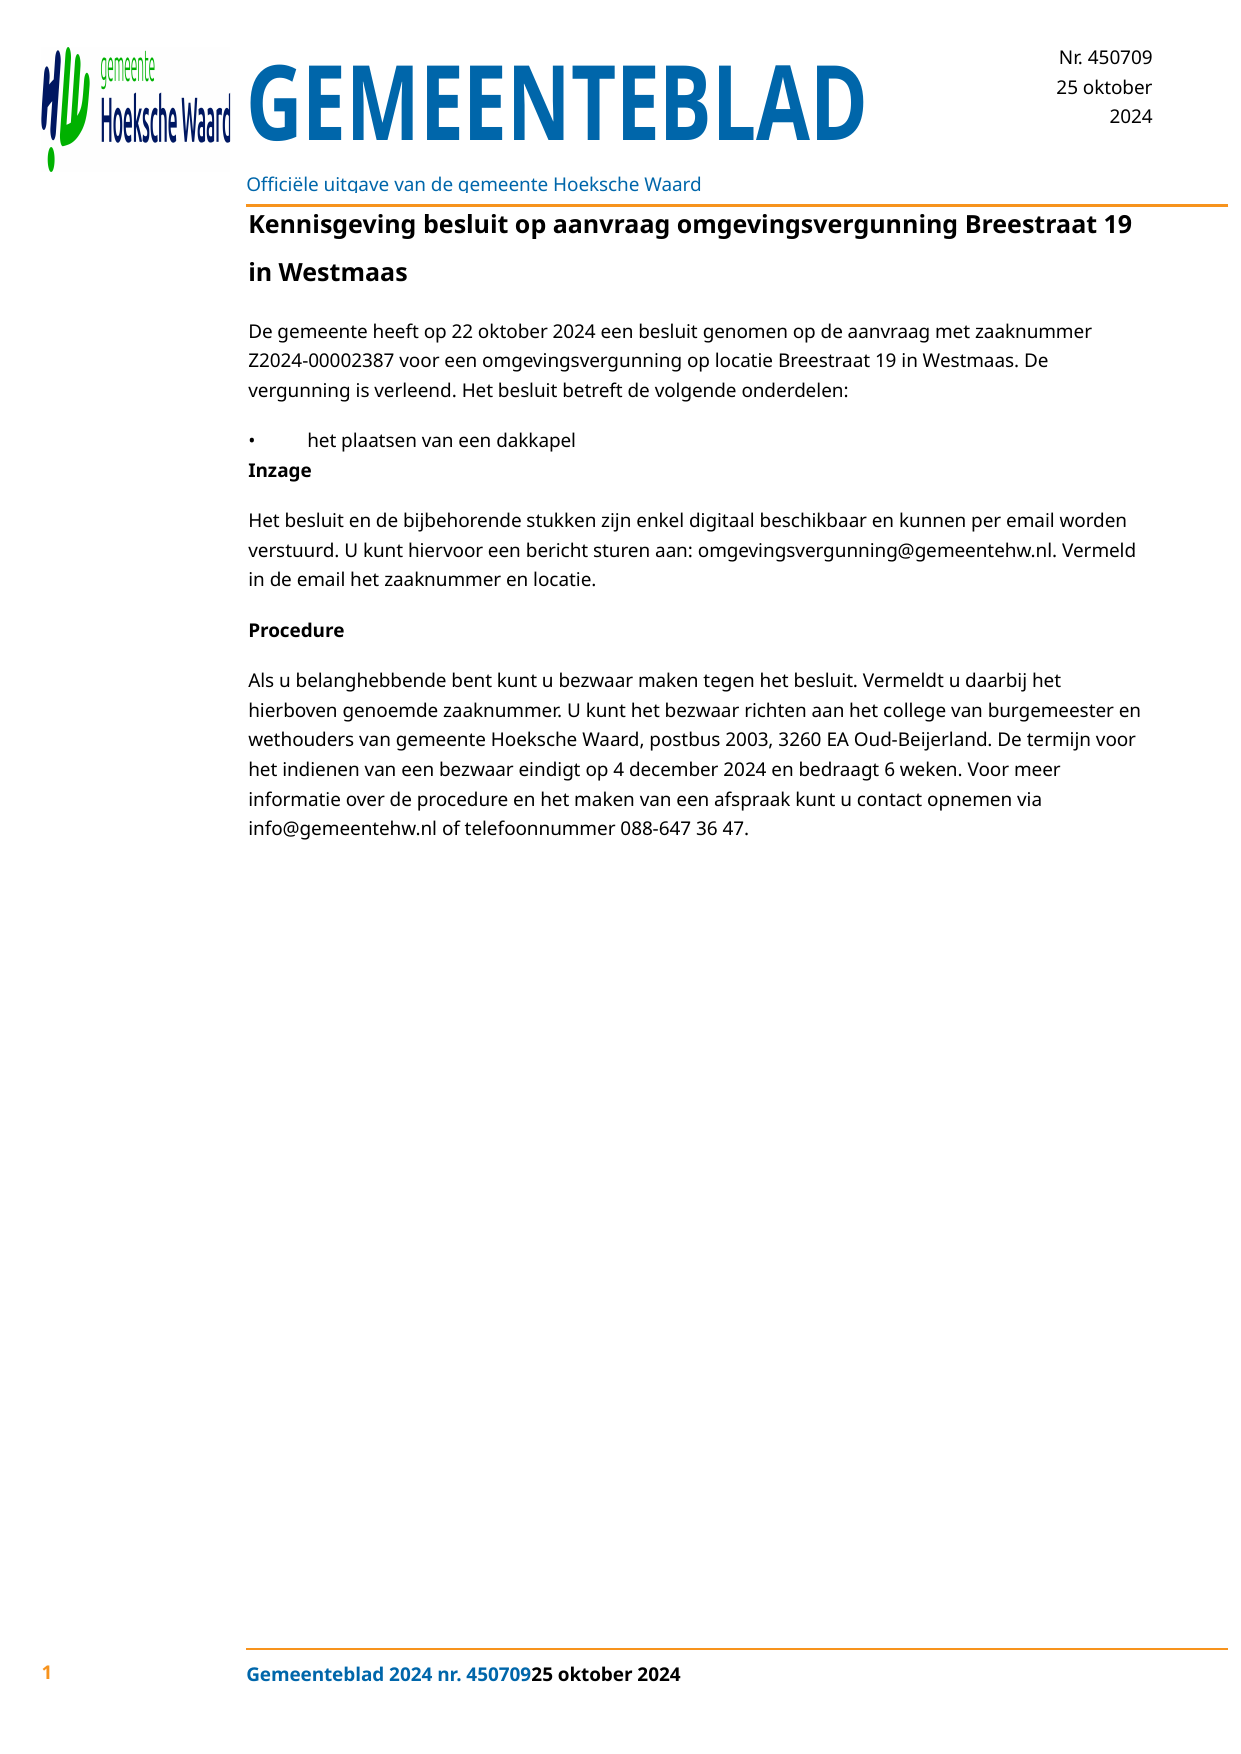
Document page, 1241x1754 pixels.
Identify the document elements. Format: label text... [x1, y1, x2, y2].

text Als u belanghebbende bent kunt u bezwaar maken tegen het besluit. Vermeldt u daarbij het hierboven genoemde zaaknummer. U kunt het bezwaar richten aan het college van burgemeester en wethouders van gemeente Hoeksche Waard, postbus 2003, 3260 EA Oud-Beijerland. De termijn voor het indienen van een bezwaar eindigt op 4 december 2024 en bedraagt 6 weken. Voor meer informatie over de procedure en het maken van een afspraak kunt u contact opnemen via info@gemeentehw.nl of telefoonnummer 088-647 36 47. [248, 667, 1152, 841]
text Procedure [248, 617, 1152, 643]
text Kennisgeving besluit op aanvraag omgevingsvergunning Breestraat 19 in Westmaas [248, 207, 1152, 288]
text Inzage [248, 457, 1152, 483]
list het plaatsen van een dakkapel [248, 427, 1152, 453]
text Het besluit en de bijbehorende stukken zijn enkel digitaal beschikbaar en kunnen per email worden verstuurd. U kunt hiervoor een bericht sturen aan: omgevingsvergunning@gemeentehw.nl. Vermeld in de email het zaaknummer en locatie. [248, 507, 1152, 592]
picture [41, 47, 231, 172]
text De gemeente heeft op 22 oktober 2024 een besluit genomen op de aanvraag met zaaknummer Z2024-00002387 voor een omgevingsvergunning op locatie Breestraat 19 in Westmaas. De vergunning is verleend. Het besluit betreft de volgende onderdelen: [248, 318, 1152, 403]
